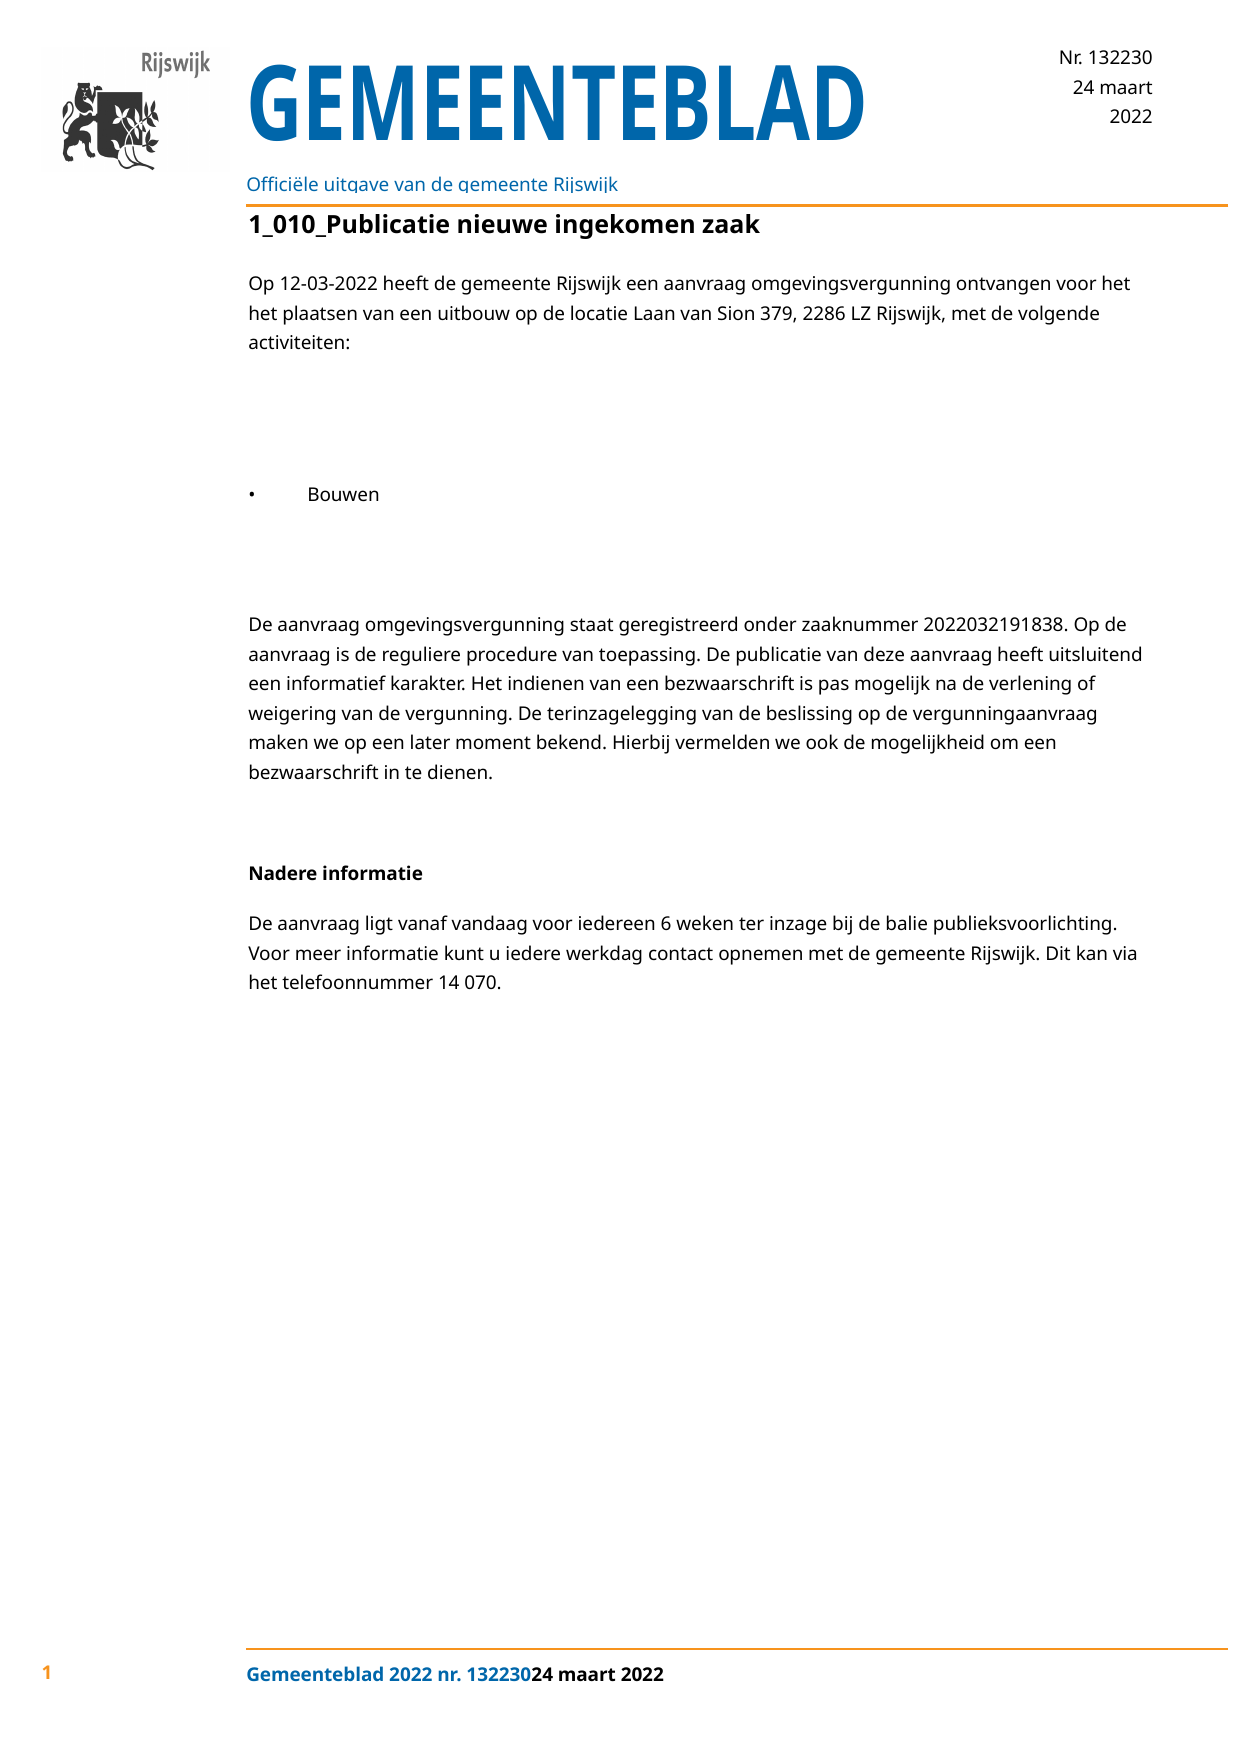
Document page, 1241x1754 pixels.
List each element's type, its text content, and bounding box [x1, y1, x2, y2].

text De aanvraag omgevingsvergunning staat geregistreerd onder zaaknummer 2022032191838. Op de aanvraag is de reguliere procedure van toepassing. De publicatie van deze aanvraag heeft uitsluitend een informatief karakter. Het indienen van een bezwaarschrift is pas mogelijk na de verlening of weigering van de vergunning. De terinzagelegging van de beslissing op de vergunningaanvraag maken we op een later moment bekend. Hierbij vermelden we ook de mogelijkheid om een bezwaarschrift in te dienen. [248, 611, 1152, 785]
text 1_010_Publicatie nieuwe ingekomen zaak [248, 207, 1152, 241]
list Bouwen [248, 481, 1152, 506]
text De aanvraag ligt vanaf vandaag voor iedereen 6 weken ter inzage bij de balie publieksvoorlichting. Voor meer informatie kunt u iedere werkdag contact opnemen met de gemeente Rijswijk. Dit kan via het telefoonnummer 14 070. [248, 910, 1152, 995]
picture [41, 47, 231, 172]
text Nadere informatie [248, 860, 1152, 886]
text Op 12-03-2022 heeft de gemeente Rijswijk een aanvraag omgevingsvergunning ontvangen voor het het plaatsen van een uitbouw op de locatie Laan van Sion 379, 2286 LZ Rijswijk, met de volgende activiteiten: [248, 270, 1152, 355]
